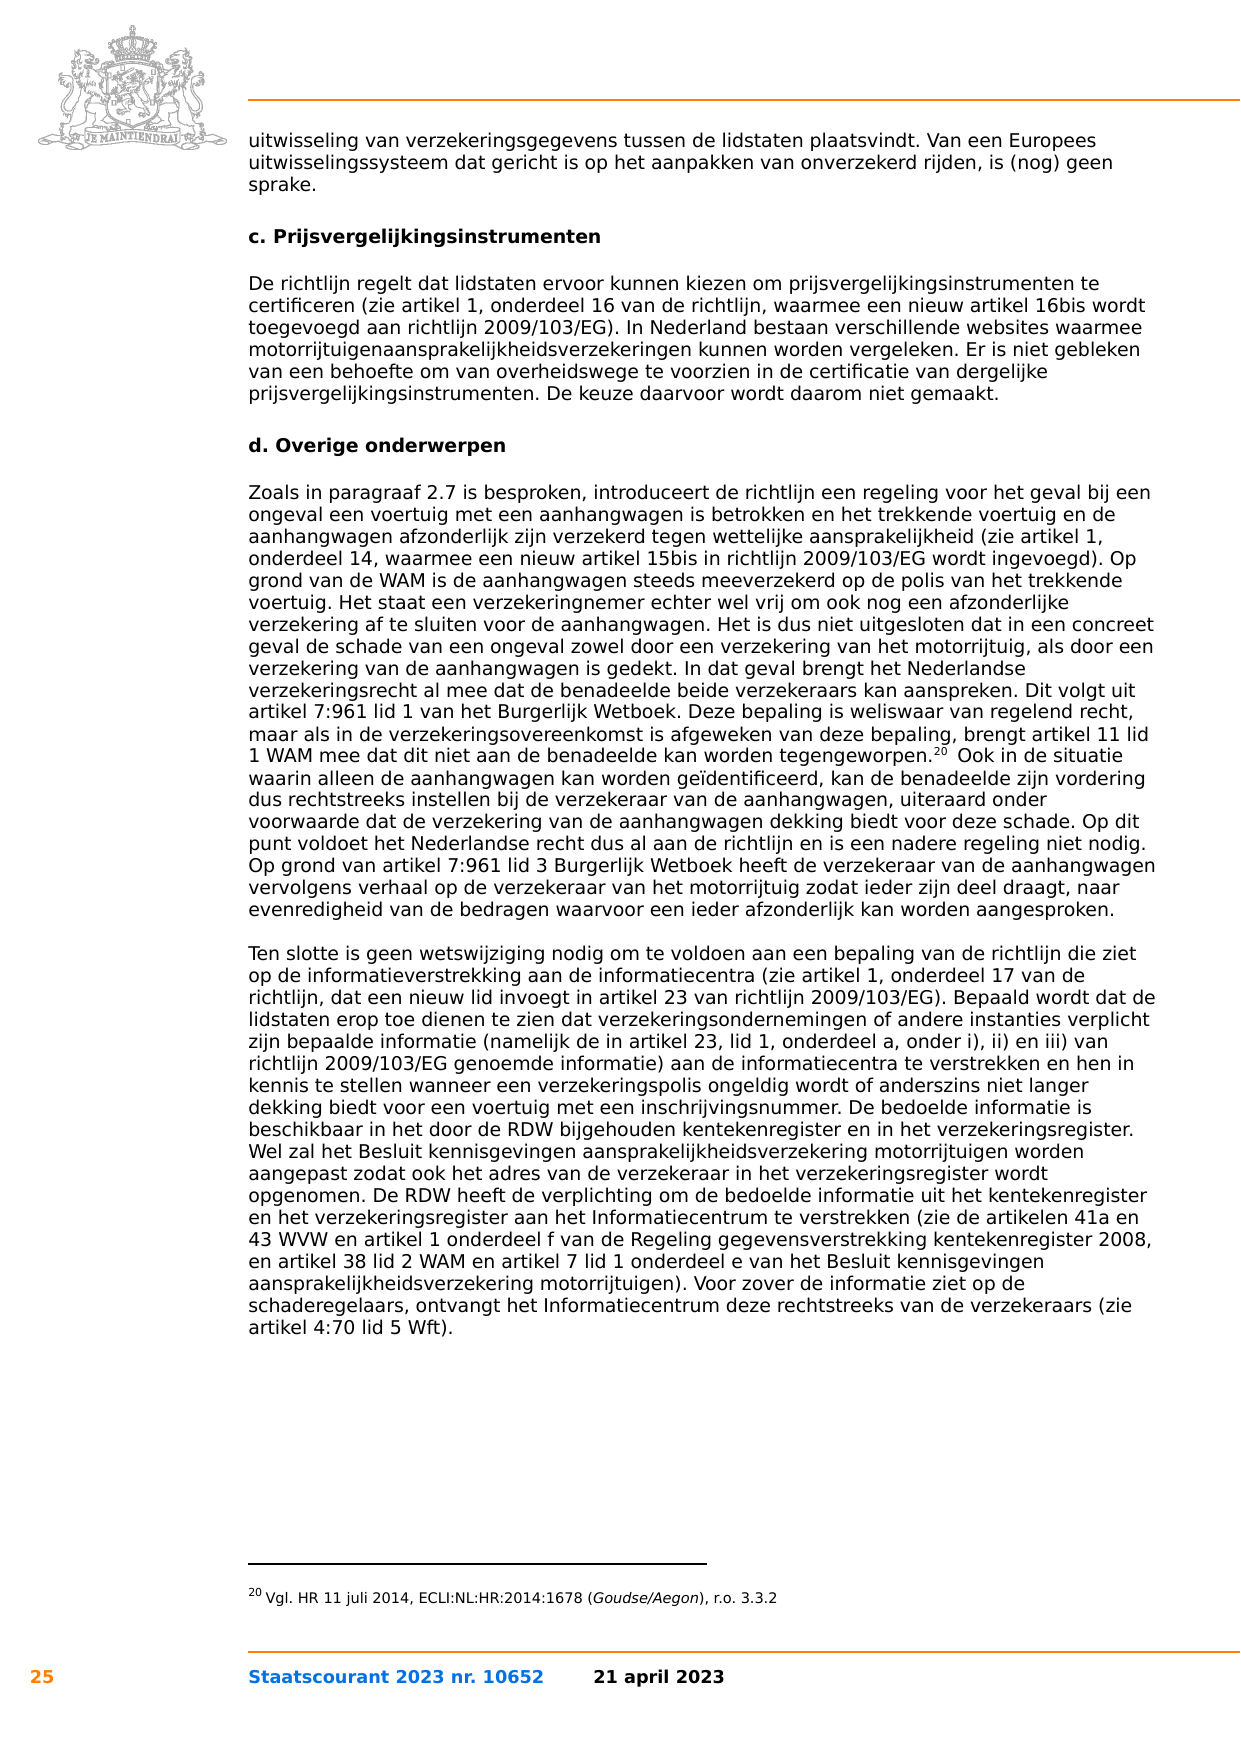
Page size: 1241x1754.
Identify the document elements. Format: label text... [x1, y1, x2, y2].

subtitle d. Overige onderwerpen [248, 435, 1163, 457]
text uitwisseling van verzekeringsgegevens tussen de lidstaten plaatsvindt. Van een Europees uitwisselingssysteem dat gericht is op het aanpakken van onverzekerd rijden, is (nog) geen sprake. [248, 130, 1163, 196]
subtitle c. Prijsvergelijkingsinstrumenten [248, 226, 1163, 248]
text Vgl. HR 11 juli 2014, ECLI:NL:HR:2014:1678 (Goudse/Aegon), r.o. 3.3.2 [248, 1586, 1163, 1608]
text Zoals in paragraaf 2.7 is besproken, introduceert de richtlijn een regeling voor het geval bij een ongeval een voertuig met een aanhangwagen is betrokken en het trekkende voertuig en de aanhangwagen afzonderlijk zijn verzekerd tegen wettelijke aansprakelijkheid (zie artikel 1, onderdeel 14, waarmee een nieuw artikel 15bis in richtlijn 2009/103/EG wordt ingevoegd). Op grond van de WAM is de aanhangwagen steeds meeverzekerd op de polis van het trekkende voertuig. Het staat een verzekeringnemer echter wel vrij om ook nog een afzonderlijke verzekering af te sluiten voor de aanhangwagen. Het is dus niet uitgesloten dat in een concreet geval de schade van een ongeval zowel door een verzekering van het motorrijtuig, als door een verzekering van de aanhangwagen is gedekt. In dat geval brengt het Nederlandse verzekeringsrecht al mee dat de benadeelde beide verzekeraars kan aanspreken. Dit volgt uit artikel 7:961 lid 1 van het Burgerlijk Wetboek. Deze bepaling is weliswaar van regelend recht, maar als in de verzekeringsovereenkomst is afgeweken van deze bepaling, brengt artikel 11 lid 1 WAM mee dat dit niet aan de benadeelde kan worden tegengeworpen. Ook in de situatie waarin alleen de aanhangwagen kan worden geïdentificeerd, kan de benadeelde zijn vordering dus rechtstreeks instellen bij de verzekeraar van de aanhangwagen, uiteraard onder voorwaarde dat de verzekering van de aanhangwagen dekking biedt voor deze schade. Op dit punt voldoet het Nederlandse recht dus al aan de richtlijn en is een nadere regeling niet nodig. Op grond van artikel 7:961 lid 3 Burgerlijk Wetboek heeft de verzekeraar van de aanhangwagen vervolgens verhaal op de verzekeraar van het motorrijtuig zodat ieder zijn deel draagt, naar evenredigheid van de bedragen waarvoor een ieder afzonderlijk kan worden aangesproken. [248, 482, 1163, 921]
text De richtlijn regelt dat lidstaten ervoor kunnen kiezen om prijsvergelijkingsinstrumenten te certificeren (zie artikel 1, onderdeel 16 van de richtlijn, waarmee een nieuw artikel 16bis wordt toegevoegd aan richtlijn 2009/103/EG). In Nederland bestaan verschillende websites waarmee motorrijtuigenaansprakelijkheidsverzekeringen kunnen worden vergeleken. Er is niet gebleken van een behoefte om van overheidswege te voorzien in de certificatie van dergelijke prijsvergelijkingsinstrumenten. De keuze daarvoor wordt daarom niet gemaakt. [248, 273, 1163, 405]
picture [38, 25, 227, 150]
text Ten slotte is geen wetswijziging nodig om te voldoen aan een bepaling van de richtlijn die ziet op de informatieverstrekking aan de informatiecentra (zie artikel 1, onderdeel 17 van de richtlijn, dat een nieuw lid invoegt in artikel 23 van richtlijn 2009/103/EG). Bepaald wordt dat de lidstaten erop toe dienen te zien dat verzekeringsondernemingen of andere instanties verplicht zijn bepaalde informatie (namelijk de in artikel 23, lid 1, onderdeel a, onder i), ii) en iii) van richtlijn 2009/103/EG genoemde informatie) aan de informatiecentra te verstrekken en hen in kennis te stellen wanneer een verzekeringspolis ongeldig wordt of anderszins niet langer dekking biedt voor een voertuig met een inschrijvingsnummer. De bedoelde informatie is beschikbaar in het door de RDW bijgehouden kentekenregister en in het verzekeringsregister. Wel zal het Besluit kennisgevingen aansprakelijkheidsverzekering motorrijtuigen worden aangepast zodat ook het adres van de verzekeraar in het verzekeringsregister wordt opgenomen. De RDW heeft de verplichting om de bedoelde informatie uit het kentekenregister en het verzekeringsregister aan het Informatiecentrum te verstrekken (zie de artikelen 41a en 43 WVW en artikel 1 onderdeel f van de Regeling gegevensverstrekking kentekenregister 2008, en artikel 38 lid 2 WAM en artikel 7 lid 1 onderdeel e van het Besluit kennisgevingen aansprakelijkheidsverzekering motorrijtuigen). Voor zover de informatie ziet op de schaderegelaars, ontvangt het Informatiecentrum deze rechtstreeks van de verzekeraars (zie artikel 4:70 lid 5 Wft). [248, 943, 1163, 1339]
